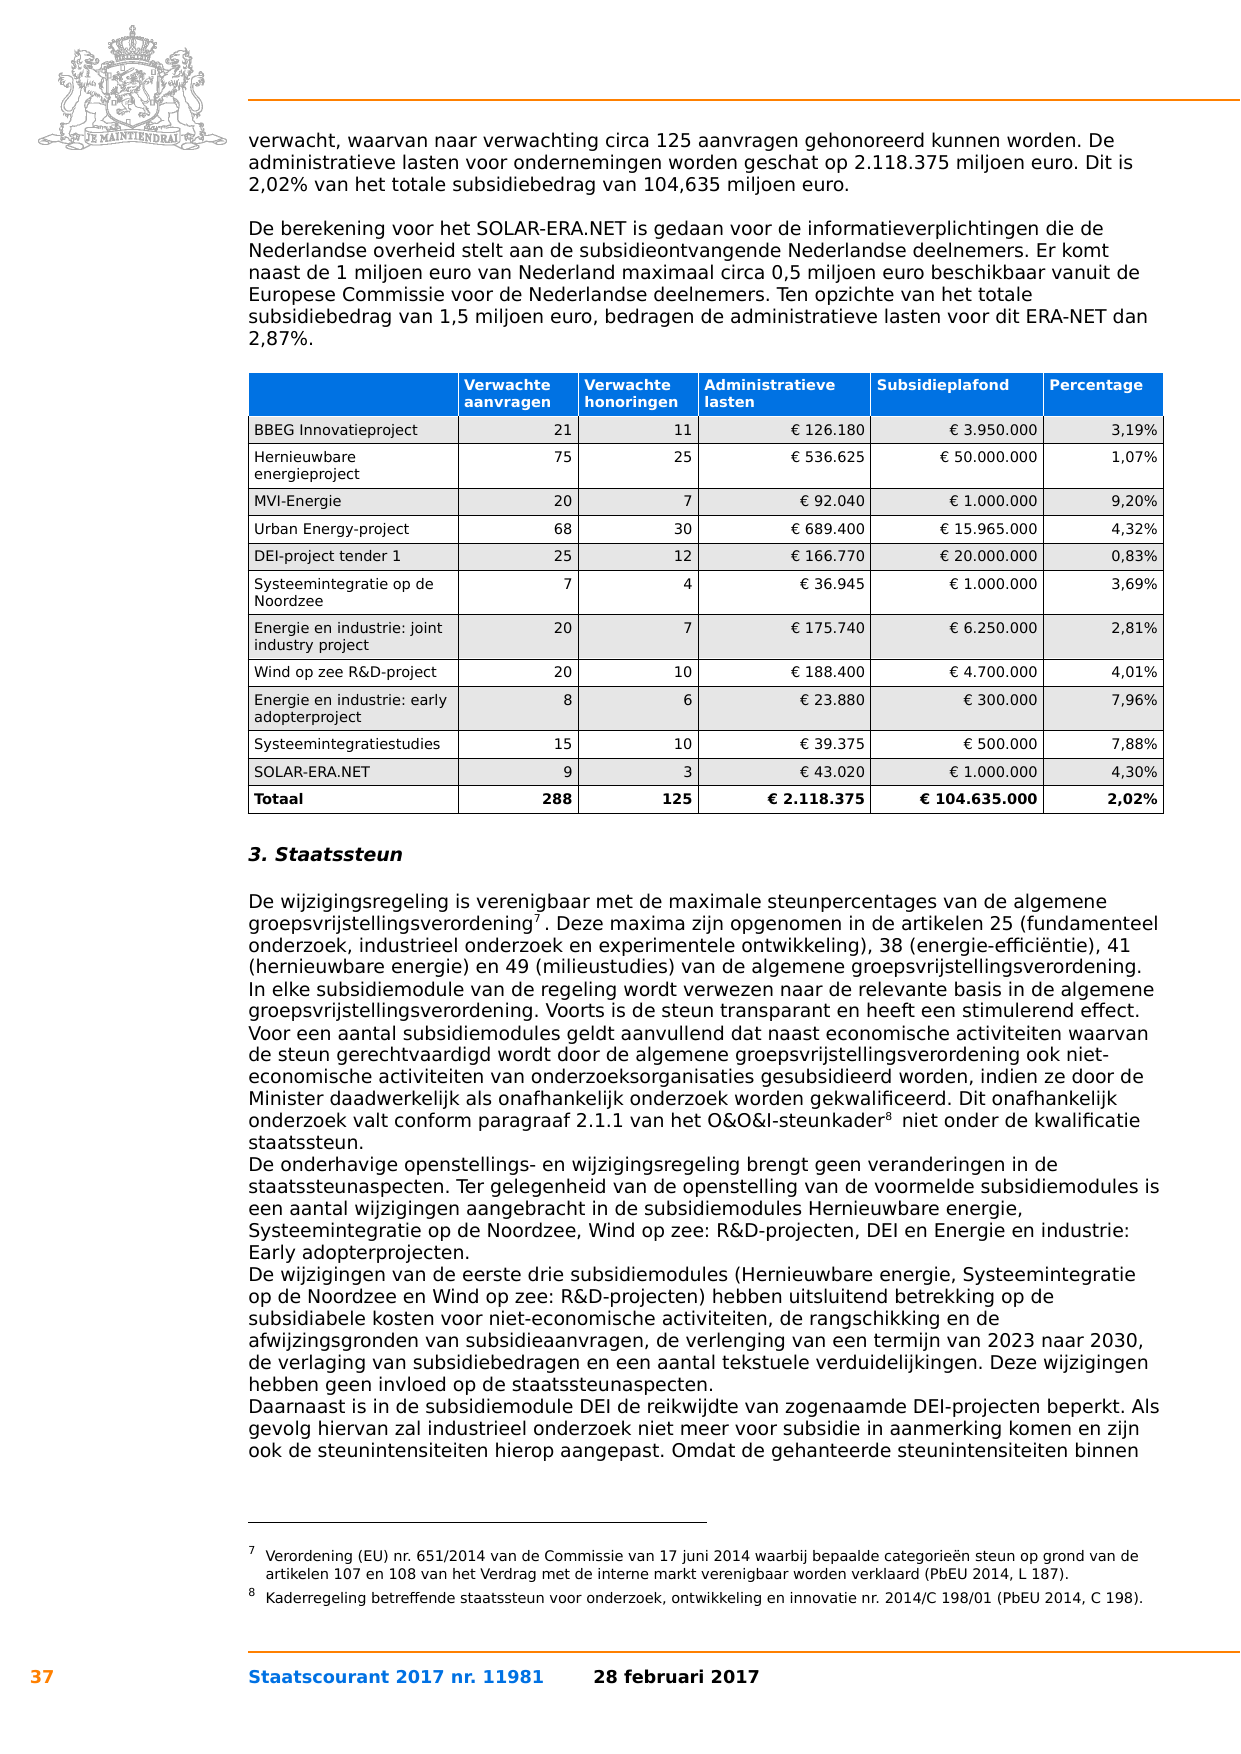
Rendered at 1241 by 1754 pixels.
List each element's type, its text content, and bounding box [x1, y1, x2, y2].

text Kaderregeling betreffende staatssteun voor onderzoek, ontwikkeling en innovatie nr. 2014/C 198/01 (PbEU 2014, C 198). [248, 1586, 1163, 1608]
text Voor een aantal subsidiemodules geldt aanvullend dat naast economische activiteiten waarvan de steun gerechtvaardigd wordt door de algemene groepsvrijstellingsverordening ook niet-economische activiteiten van onderzoeksorganisaties gesubsidieerd worden, indien ze door de Minister daadwerkelijk als onafhankelijk onderzoek worden gekwalificeerd. Dit onafhankelijk onderzoek valt conform paragraaf 2.1.1 van het O&O&I-steunkader niet onder de kwalificatie staatssteun. [248, 1022, 1163, 1154]
text Verordening (EU) nr. 651/2014 van de Commissie van 17 juni 2014 waarbij bepaalde categorieën steun op grond van de artikelen 107 en 108 van het Verdrag met de interne markt verenigbaar worden verklaard (PbEU 2014, L 187). [248, 1544, 1163, 1583]
table_cell 7,96% [1044, 687, 1163, 730]
table_cell 2,02% [1044, 786, 1163, 812]
table_header Percentage [1044, 373, 1163, 416]
table_cell € 104.635.000 [871, 786, 1043, 812]
table_cell 9,20% [1044, 489, 1163, 515]
table_cell 21 [459, 417, 578, 443]
table_cell 75 [459, 444, 578, 488]
table_header Verwachte aanvragen [459, 373, 578, 416]
table_cell 15 [459, 731, 578, 758]
table_cell 68 [459, 516, 578, 542]
table_cell 3,19% [1044, 417, 1163, 443]
table_cell 9 [459, 759, 578, 785]
table_cell 20 [459, 615, 578, 658]
table_cell Totaal [249, 786, 458, 812]
table_cell 25 [579, 444, 698, 488]
table_cell € 39.375 [699, 731, 870, 758]
table_cell 6 [579, 687, 698, 730]
table_cell 4 [579, 571, 698, 614]
table_cell 1,07% [1044, 444, 1163, 488]
table_cell € 166.770 [699, 544, 870, 570]
table_cell € 50.000.000 [871, 444, 1043, 488]
table_header Verwachte honoringen [579, 373, 698, 416]
text verwacht, waarvan naar verwachting circa 125 aanvragen gehonoreerd kunnen worden. De administratieve lasten voor ondernemingen worden geschat op 2.118.375 miljoen euro. Dit is 2,02% van het totale subsidiebedrag van 104,635 miljoen euro. [248, 130, 1163, 196]
table_cell € 126.180 [699, 417, 870, 443]
text De berekening voor het SOLAR-ERA.NET is gedaan voor de informatieverplichtingen die de Nederlandse overheid stelt aan de subsidieontvangende Nederlandse deelnemers. Er komt naast de 1 miljoen euro van Nederland maximaal circa 0,5 miljoen euro beschikbaar vanuit de Europese Commissie voor de Nederlandse deelnemers. Ten opzichte van het totale subsidiebedrag van 1,5 miljoen euro, bedragen de administratieve lasten voor dit ERA-NET dan 2,87%. [248, 218, 1163, 349]
table_cell Energie en industrie: early adopterproject [249, 687, 458, 730]
table_header [249, 373, 458, 416]
table_cell 4,32% [1044, 516, 1163, 542]
table_cell € 20.000.000 [871, 544, 1043, 570]
table_cell 10 [579, 731, 698, 758]
table_cell 7 [579, 489, 698, 515]
table_cell 11 [579, 417, 698, 443]
text De onderhavige openstellings- en wijzigingsregeling brengt geen veranderingen in de staatssteunaspecten. Ter gelegenheid van de openstelling van de voormelde subsidiemodules is een aantal wijzigingen aangebracht in de subsidiemodules Hernieuwbare energie, Systeemintegratie op de Noordzee, Wind op zee: R&D-projecten, DEI en Energie en industrie: Early adopterprojecten. [248, 1154, 1163, 1264]
table_cell 2,81% [1044, 615, 1163, 658]
table_cell Hernieuwbare energieproject [249, 444, 458, 488]
table_cell 12 [579, 544, 698, 570]
text De wijzigingen van de eerste drie subsidiemodules (Hernieuwbare energie, Systeemintegratie op de Noordzee en Wind op zee: R&D-projecten) hebben uitsluitend betrekking op de subsidiabele kosten voor niet-economische activiteiten, de rangschikking en de afwijzingsgronden van subsidieaanvragen, de verlenging van een termijn van 2023 naar 2030, de verlaging van subsidiebedragen en een aantal tekstuele verduidelijkingen. Deze wijzigingen hebben geen invloed op de staatssteunaspecten. [248, 1264, 1163, 1396]
table_cell Urban Energy-project [249, 516, 458, 542]
table_cell Systeemintegratiestudies [249, 731, 458, 758]
table_cell 25 [459, 544, 578, 570]
text Daarnaast is in de subsidiemodule DEI de reikwijdte van zogenaamde DEI-projecten beperkt. Als gevolg hiervan zal industrieel onderzoek niet meer voor subsidie in aanmerking komen en zijn ook de steunintensiteiten hierop aangepast. Omdat de gehanteerde steunintensiteiten binnen [248, 1396, 1163, 1462]
table_cell 288 [459, 786, 578, 812]
table_cell BBEG Innovatieproject [249, 417, 458, 443]
table_cell € 36.945 [699, 571, 870, 614]
table_cell € 300.000 [871, 687, 1043, 730]
table_cell € 188.400 [699, 660, 870, 686]
table_cell € 2.118.375 [699, 786, 870, 812]
table_cell Energie en industrie: joint industry project [249, 615, 458, 658]
table_cell € 1.000.000 [871, 489, 1043, 515]
table_cell € 3.950.000 [871, 417, 1043, 443]
table_cell € 689.400 [699, 516, 870, 542]
table_cell € 23.880 [699, 687, 870, 730]
table_cell Systeemintegratie op de Noordzee [249, 571, 458, 614]
table_cell 8 [459, 687, 578, 730]
table_cell 3 [579, 759, 698, 785]
table_header Administratieve lasten [699, 373, 870, 416]
table_cell DEI-project tender 1 [249, 544, 458, 570]
table_cell € 175.740 [699, 615, 870, 658]
table_cell 7 [579, 615, 698, 658]
table_cell € 92.040 [699, 489, 870, 515]
table_cell € 4.700.000 [871, 660, 1043, 686]
table_cell SOLAR-ERA.NET [249, 759, 458, 785]
table_cell 10 [579, 660, 698, 686]
picture [38, 25, 227, 150]
table_cell 20 [459, 660, 578, 686]
table_cell 30 [579, 516, 698, 542]
table_cell 3,69% [1044, 571, 1163, 614]
table_cell MVI-Energie [249, 489, 458, 515]
table_cell € 536.625 [699, 444, 870, 488]
table_cell € 15.965.000 [871, 516, 1043, 542]
subtitle 3. Staatssteun [248, 843, 1163, 866]
table_cell 4,30% [1044, 759, 1163, 785]
table_cell 0,83% [1044, 544, 1163, 570]
table_cell € 1.000.000 [871, 759, 1043, 785]
table_cell € 1.000.000 [871, 571, 1043, 614]
table_cell € 6.250.000 [871, 615, 1043, 658]
table_cell 7 [459, 571, 578, 614]
text De wijzigingsregeling is verenigbaar met de maximale steunpercentages van de algemene groepsvrijstellingsverordening. Deze maxima zijn opgenomen in de artikelen 25 (fundamenteel onderzoek, industrieel onderzoek en experimentele ontwikkeling), 38 (energie-efficiëntie), 41 (hernieuwbare energie) en 49 (milieustudies) van de algemene groepsvrijstellingsverordening. In elke subsidiemodule van de regeling wordt verwezen naar de relevante basis in de algemene groepsvrijstellingsverordening. Voorts is de steun transparant en heeft een stimulerend effect. [248, 891, 1163, 1022]
table_cell € 500.000 [871, 731, 1043, 758]
table_cell 4,01% [1044, 660, 1163, 686]
table_cell € 43.020 [699, 759, 870, 785]
table_cell Wind op zee R&D-project [249, 660, 458, 686]
table_cell 7,88% [1044, 731, 1163, 758]
table_header Subsidieplafond [871, 373, 1043, 416]
table_cell 125 [579, 786, 698, 812]
table_cell 20 [459, 489, 578, 515]
